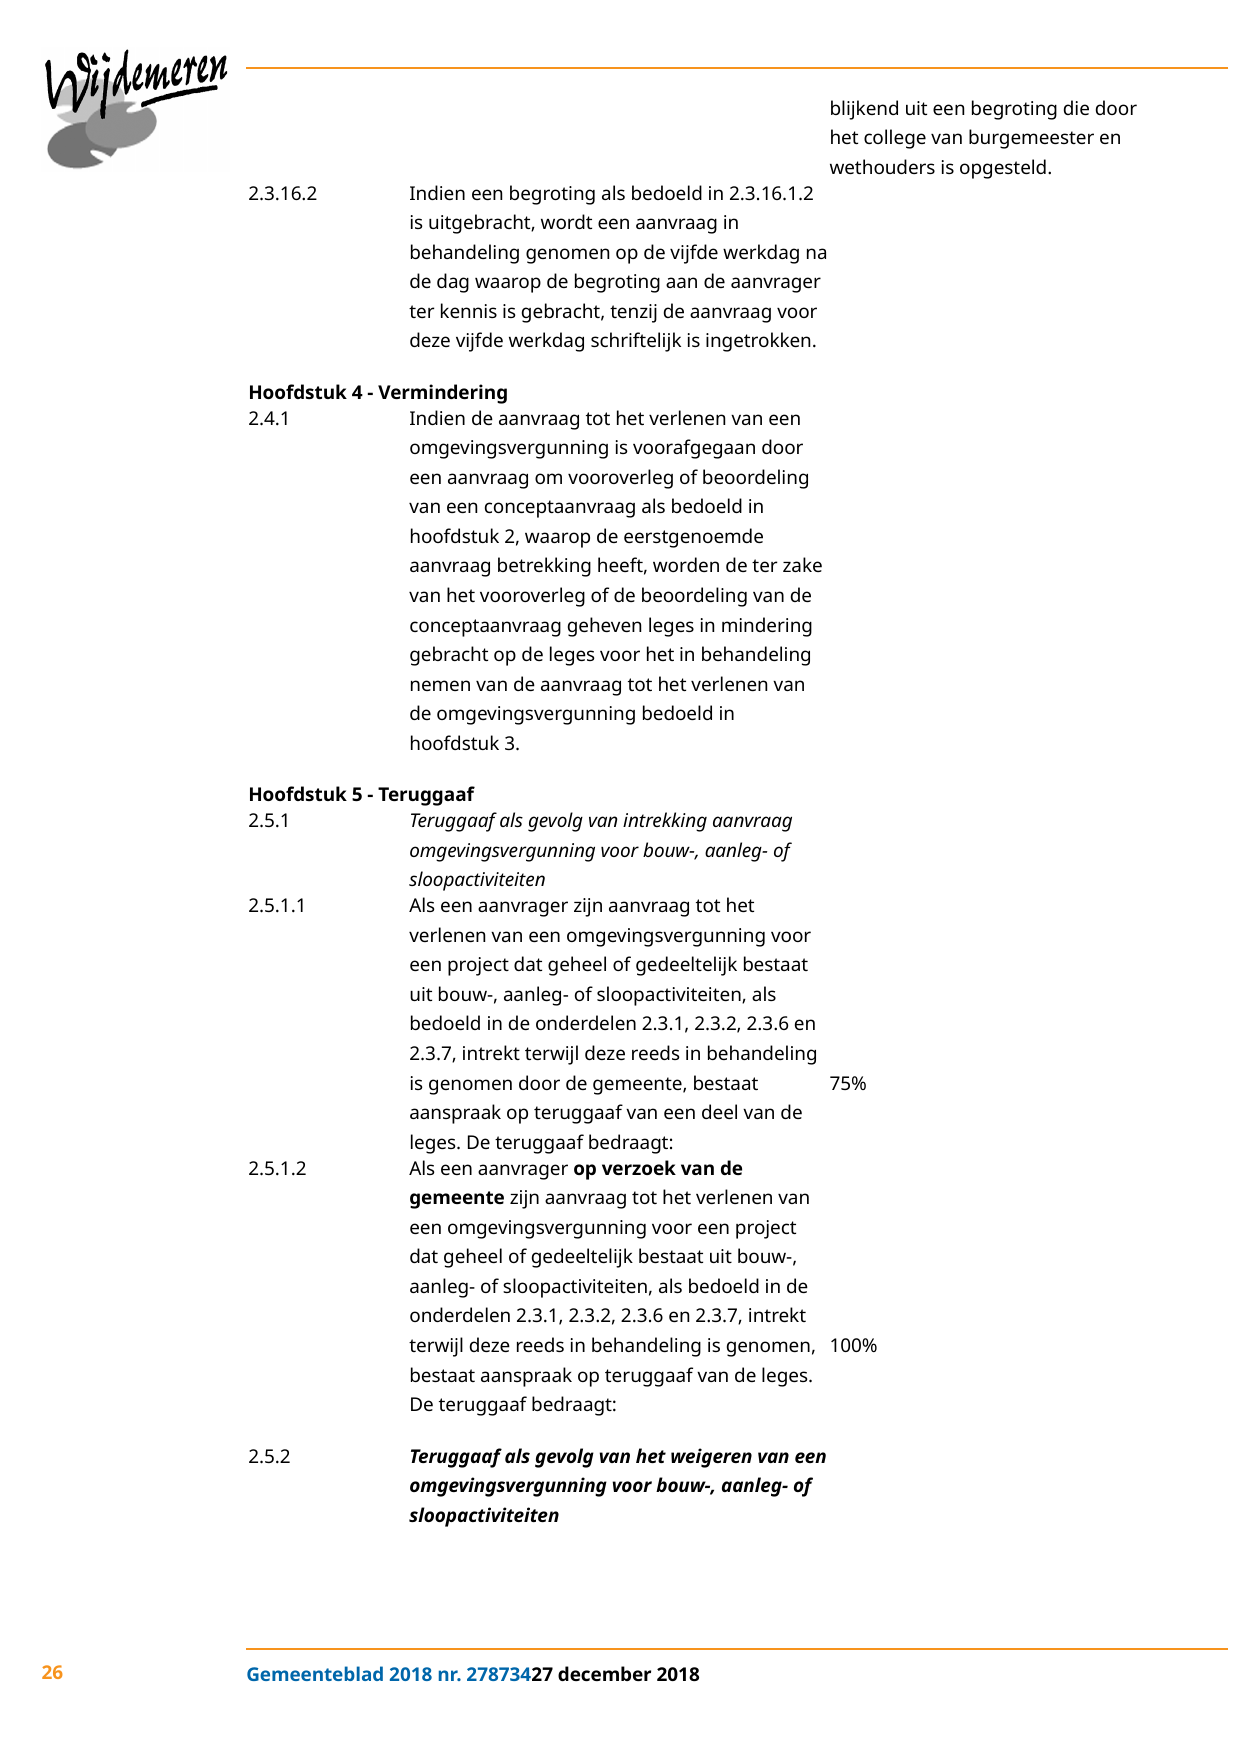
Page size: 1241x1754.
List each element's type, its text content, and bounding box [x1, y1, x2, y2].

table_cell [829, 782, 991, 807]
table_cell 2.4.1 [248, 405, 409, 756]
table_cell [991, 1155, 1152, 1417]
table_cell [829, 1443, 991, 1528]
table_cell Als een aanvrager op verzoek van de gemeente zijn aanvraag tot het verlenen van een omgevingsvergunning voor een project dat geheel of gedeeltelijk bestaat uit bouw-, aanleg- of sloopactiviteiten, als bedoeld in de onderdelen 2.3.1, 2.3.2, 2.3.6 en 2.3.7, intrekt terwijl deze reeds in behandeling is genomen, bestaat aanspraak op teruggaaf van de leges. De teruggaaf bedraagt: [409, 1155, 829, 1417]
table_cell [991, 756, 1152, 782]
table_cell [991, 405, 1152, 756]
table_cell Teruggaaf als gevolg van intrekking aanvraag omgevingsvergunning voor bouw-, aanleg- of sloopactiviteiten [409, 808, 829, 892]
table_cell Indien een begroting als bedoeld in 2.3.16.1.2 is uitgebracht, wordt een aanvraag in behandeling genomen op de vijfde werkdag na de dag waarop de begroting aan de aanvrager ter kennis is gebracht, tenzij de aanvraag voor deze vijfde werkdag schriftelijk is ingetrokken. [409, 180, 829, 353]
table_cell [991, 180, 1152, 353]
table_cell [991, 808, 1152, 892]
table_cell [248, 95, 409, 180]
table_cell [991, 353, 1152, 379]
table_cell [409, 95, 829, 180]
table_cell [829, 353, 991, 379]
table_cell Indien de aanvraag tot het verlenen van een omgevingsvergunning is voorafgegaan door een aanvraag om vooroverleg of beoordeling van een conceptaanvraag als bedoeld in hoofdstuk 2, waarop de eerstgenoemde aanvraag betrekking heeft, worden de ter zake van het vooroverleg of de beoordeling van de conceptaanvraag geheven leges in mindering gebracht op de leges voor het in behandeling nemen van de aanvraag tot het verlenen van de omgevingsvergunning bedoeld in hoofdstuk 3. [409, 405, 829, 756]
table_cell 2.3.16.2 [248, 180, 409, 353]
table_cell [829, 405, 991, 756]
table_cell [829, 379, 991, 405]
table_cell [991, 782, 1152, 807]
table_cell [991, 892, 1152, 1155]
table_cell Hoofdstuk 5 - Teruggaaf [248, 782, 829, 807]
table_cell [829, 808, 991, 892]
table_cell [829, 756, 991, 782]
table_cell 2.5.1 [248, 808, 409, 892]
table_cell Hoofdstuk 4 - Vermindering [248, 379, 829, 405]
table_cell [409, 1417, 829, 1443]
table_cell [248, 1417, 409, 1443]
table_cell [248, 756, 409, 782]
table_cell Als een aanvrager zijn aanvraag tot het verlenen van een omgevingsvergunning voor een project dat geheel of gedeeltelijk bestaat uit bouw-, aanleg- of sloopactiviteiten, als bedoeld in de onderdelen 2.3.1, 2.3.2, 2.3.6 en 2.3.7, intrekt terwijl deze reeds in behandeling is genomen door de gemeente, bestaat aanspraak op teruggaaf van een deel van de leges. De teruggaaf bedraagt: [409, 892, 829, 1155]
table_cell [991, 1417, 1152, 1443]
table_cell 75% [829, 892, 991, 1155]
table_cell [829, 1417, 991, 1443]
table_cell [248, 353, 409, 379]
table_cell 2.5.1.1 [248, 892, 409, 1155]
table_cell [409, 756, 829, 782]
table_cell [991, 379, 1152, 405]
table_cell blijkend uit een begroting die door het college van burgemeester en wethouders is opgesteld. [829, 95, 1152, 180]
table_cell 2.5.2 [248, 1443, 409, 1528]
table_cell [991, 1443, 1152, 1528]
table_cell 100% [829, 1155, 991, 1417]
table_cell Teruggaaf als gevolg van het weigeren van een omgevingsvergunning voor bouw-, aanleg- of sloopactiviteiten [409, 1443, 829, 1528]
table_cell [829, 180, 991, 353]
picture [41, 47, 231, 172]
table_cell [409, 353, 829, 379]
table_cell 2.5.1.2 [248, 1155, 409, 1417]
